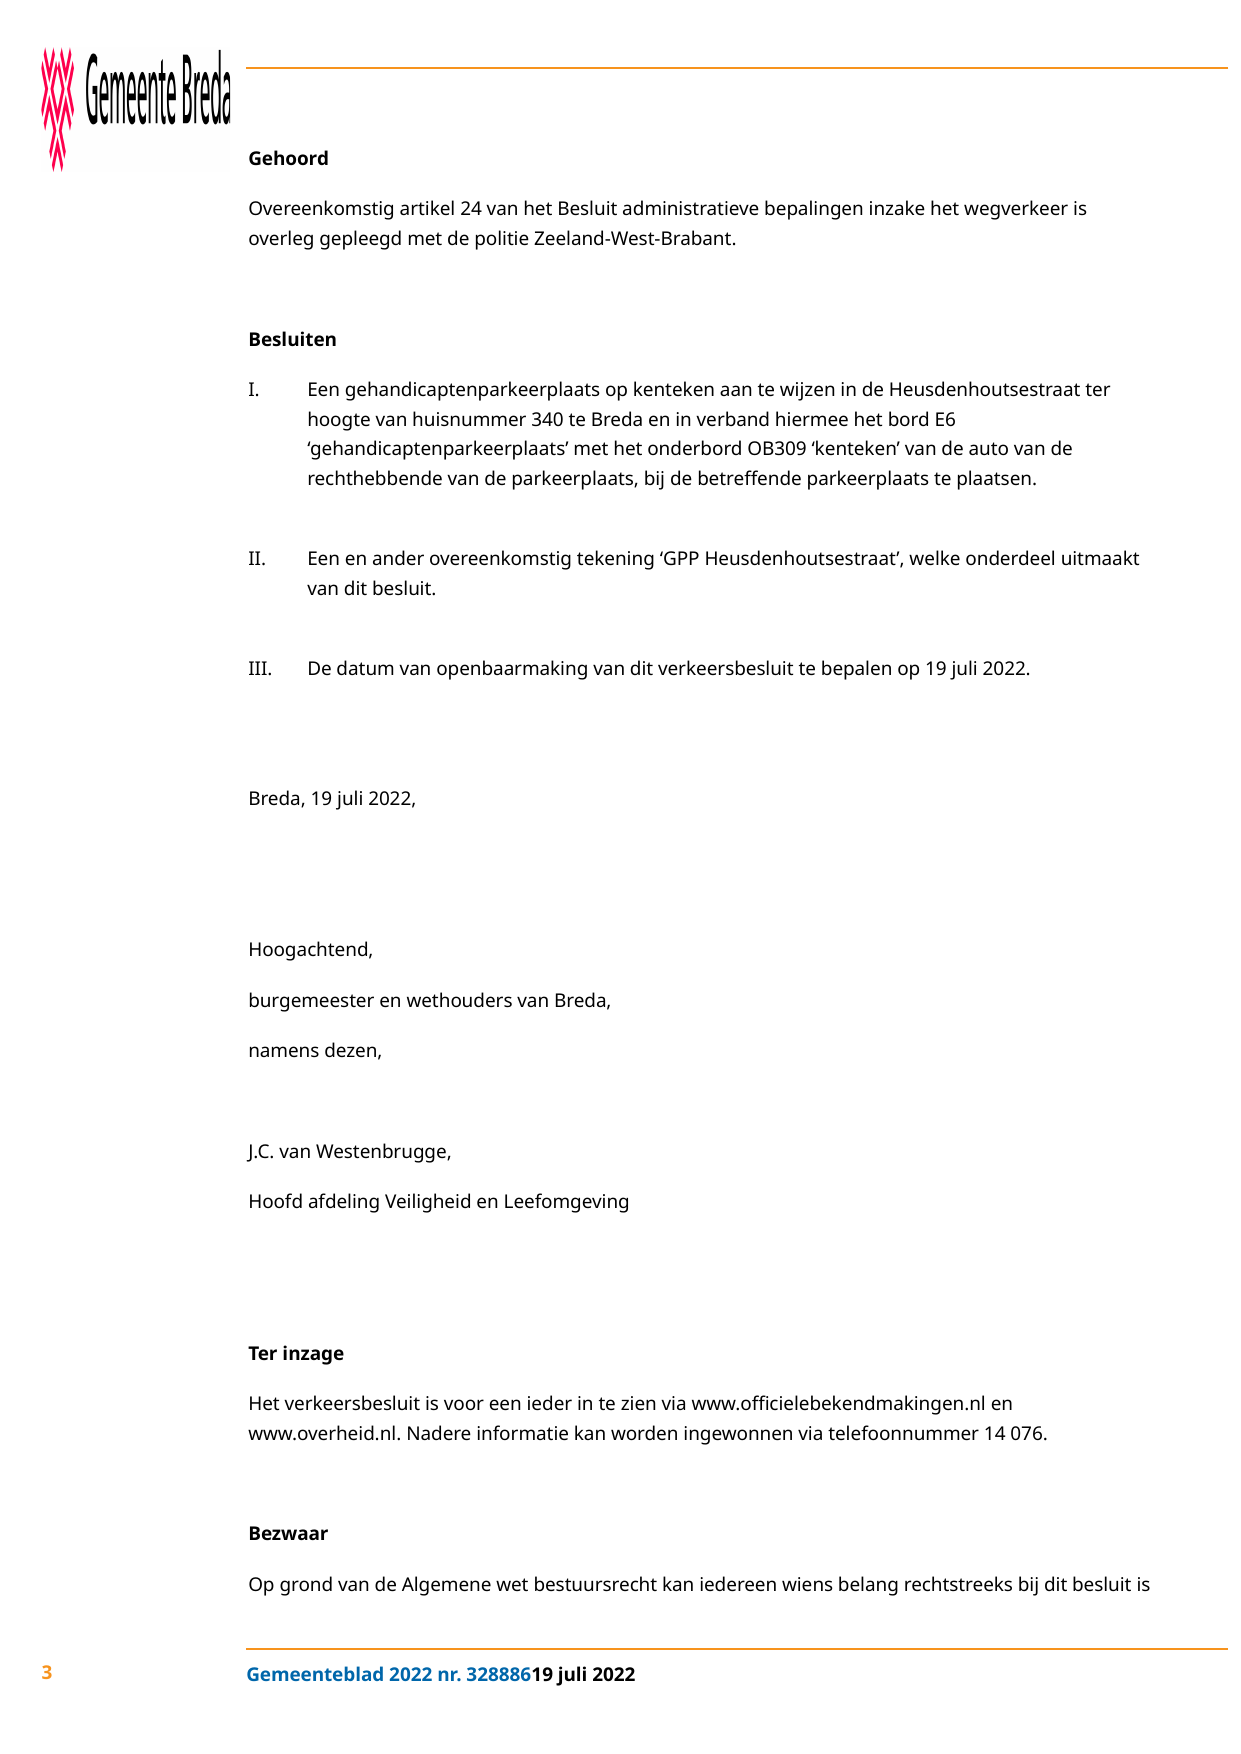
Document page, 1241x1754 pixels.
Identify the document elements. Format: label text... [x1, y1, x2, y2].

text Hoofd afdeling Veiligheid en Leefomgeving [248, 1188, 1152, 1214]
text Op grond van de Algemene wet bestuursrecht kan iedereen wiens belang rechtstreeks bij dit besluit is [248, 1571, 1152, 1597]
text Ter inzage [248, 1340, 1152, 1366]
text burgemeester en wethouders van Breda, [248, 987, 1152, 1013]
text Gehoord [248, 145, 1152, 171]
list De datum van openbaarmaking van dit verkeersbesluit te bepalen op 19 juli 2022. [248, 655, 1152, 681]
text Besluiten [248, 326, 1152, 352]
text Het verkeersbesluit is voor een ieder in te zien via www.officielebekendmakingen.nl en www.overheid.nl. Nadere informatie kan worden ingewonnen via telefoonnummer 14 076. [248, 1390, 1152, 1446]
picture [41, 47, 231, 172]
text namens dezen, [248, 1037, 1152, 1063]
text Hoogachtend, [248, 936, 1152, 962]
list Een en ander overeenkomstig tekening ‘GPP Heusdenhoutsestraat’, welke onderdeel uitmaakt van dit besluit. [248, 545, 1152, 601]
text Breda, 19 juli 2022, [248, 785, 1152, 811]
text Bezwaar [248, 1521, 1152, 1546]
list Een gehandicaptenparkeerplaats op kenteken aan te wijzen in de Heusdenhoutsestraat ter hoogte van huisnummer 340 te Breda en in verband hiermee het bord E6 ‘gehandicaptenparkeerplaats’ met het onderbord OB309 ‘kenteken’ van de auto van de rechthebbende van de parkeerplaats, bij de betreffende parkeerplaats te plaatsen. [248, 376, 1152, 491]
text J.C. van Westenbrugge, [248, 1138, 1152, 1164]
text Overeenkomstig artikel 24 van het Besluit administratieve bepalingen inzake het wegverkeer is overleg gepleegd met de politie Zeeland-West-Brabant. [248, 196, 1152, 251]
